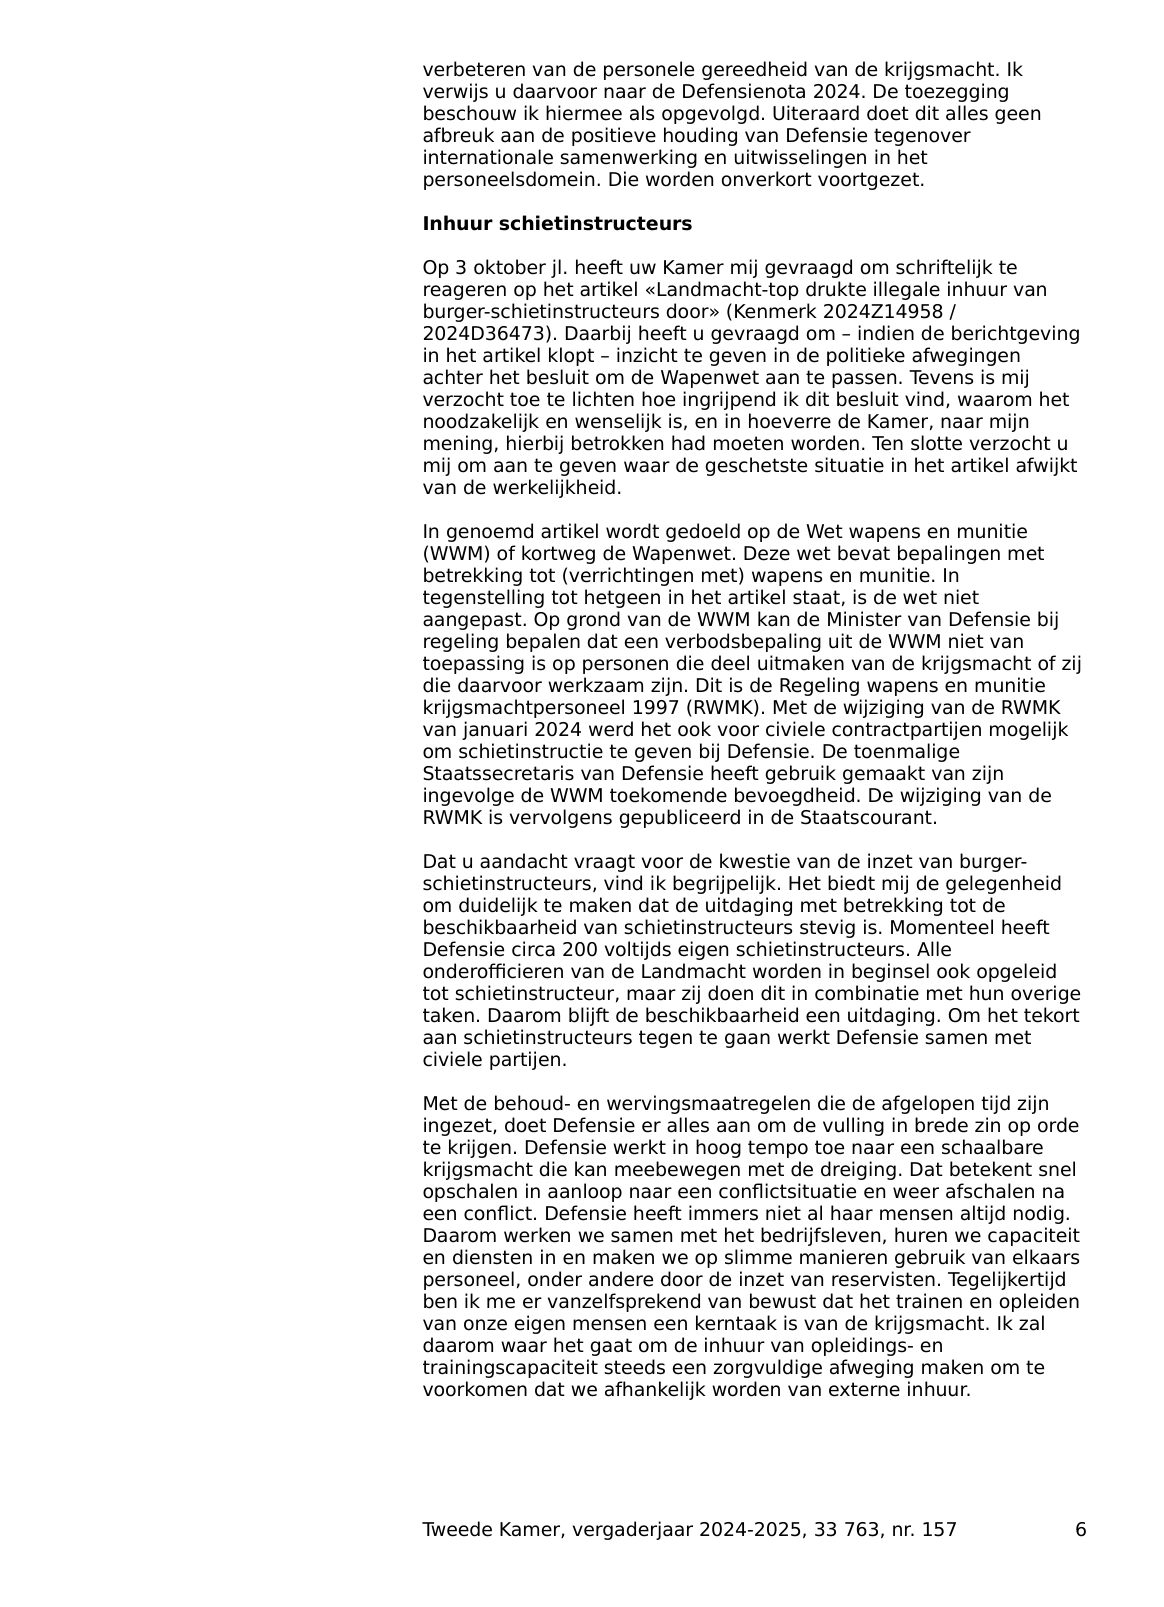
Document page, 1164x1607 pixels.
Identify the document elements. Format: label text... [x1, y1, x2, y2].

text In genoemd artikel wordt gedoeld op de Wet wapens en munitie (WWM) of kortweg de Wapenwet. Deze wet bevat bepalingen met betrekking tot (verrichtingen met) wapens en munitie. In tegenstelling tot hetgeen in het artikel staat, is de wet niet aangepast. Op grond van de WWM kan de Minister van Defensie bij regeling bepalen dat een verbodsbepaling uit de WWM niet van toepassing is op personen die deel uitmaken van de krijgsmacht of zij die daarvoor werkzaam zijn. Dit is de Regeling wapens en munitie krijgsmachtpersoneel 1997 (RWMK). Met de wijziging van de RWMK van januari 2024 werd het ook voor civiele contractpartijen mogelijk om schietinstructie te geven bij Defensie. De toenmalige Staatssecretaris van Defensie heeft gebruik gemaakt van zijn ingevolge de WWM toekomende bevoegdheid. De wijziging van de RWMK is vervolgens gepubliceerd in de Staatscourant. [422, 521, 1087, 829]
text Op 3 oktober jl. heeft uw Kamer mij gevraagd om schriftelijk te reageren op het artikel «Landmacht-top drukte illegale inhuur van burger-schietinstructeurs door» (Kenmerk 2024Z14958 / 2024D36473). Daarbij heeft u gevraagd om – indien de berichtgeving in het artikel klopt – inzicht te geven in de politieke afwegingen achter het besluit om de Wapenwet aan te passen. Tevens is mij verzocht toe te lichten hoe ingrijpend ik dit besluit vind, waarom het noodzakelijk en wenselijk is, en in hoeverre de Kamer, naar mijn mening, hierbij betrokken had moeten worden. Ten slotte verzocht u mij om aan te geven waar de geschetste situatie in het artikel afwijkt van de werkelijkheid. [422, 257, 1087, 499]
text Met de behoud- en wervingsmaatregelen die de afgelopen tijd zijn ingezet, doet Defensie er alles aan om de vulling in brede zin op orde te krijgen. Defensie werkt in hoog tempo toe naar een schaalbare krijgsmacht die kan meebewegen met de dreiging. Dat betekent snel opschalen in aanloop naar een conflictsituatie en weer afschalen na een conflict. Defensie heeft immers niet al haar mensen altijd nodig. Daarom werken we samen met het bedrijfsleven, huren we capaciteit en diensten in en maken we op slimme manieren gebruik van elkaars personeel, onder andere door de inzet van reservisten. Tegelijkertijd ben ik me er vanzelfsprekend van bewust dat het trainen en opleiden van onze eigen mensen een kerntaak is van de krijgsmacht. Ik zal daarom waar het gaat om de inhuur van opleidings- en trainingscapaciteit steeds een zorgvuldige afweging maken om te voorkomen dat we afhankelijk worden van externe inhuur. [422, 1093, 1087, 1401]
text verbeteren van de personele gereedheid van de krijgsmacht. Ik verwijs u daarvoor naar de Defensienota 2024. De toezegging beschouw ik hiermee als opgevolgd. Uiteraard doet dit alles geen afbreuk aan de positieve houding van Defensie tegenover internationale samenwerking en uitwisselingen in het personeelsdomein. Die worden onverkort voortgezet. [422, 59, 1087, 191]
subtitle Inhuur schietinstructeurs [422, 213, 1087, 235]
text Dat u aandacht vraagt voor de kwestie van de inzet van burger-schietinstructeurs, vind ik begrijpelijk. Het biedt mij de gelegenheid om duidelijk te maken dat de uitdaging met betrekking tot de beschikbaarheid van schietinstructeurs stevig is. Momenteel heeft Defensie circa 200 voltijds eigen schietinstructeurs. Alle onderofficieren van de Landmacht worden in beginsel ook opgeleid tot schietinstructeur, maar zij doen dit in combinatie met hun overige taken. Daarom blijft de beschikbaarheid een uitdaging. Om het tekort aan schietinstructeurs tegen te gaan werkt Defensie samen met civiele partijen. [422, 851, 1087, 1071]
